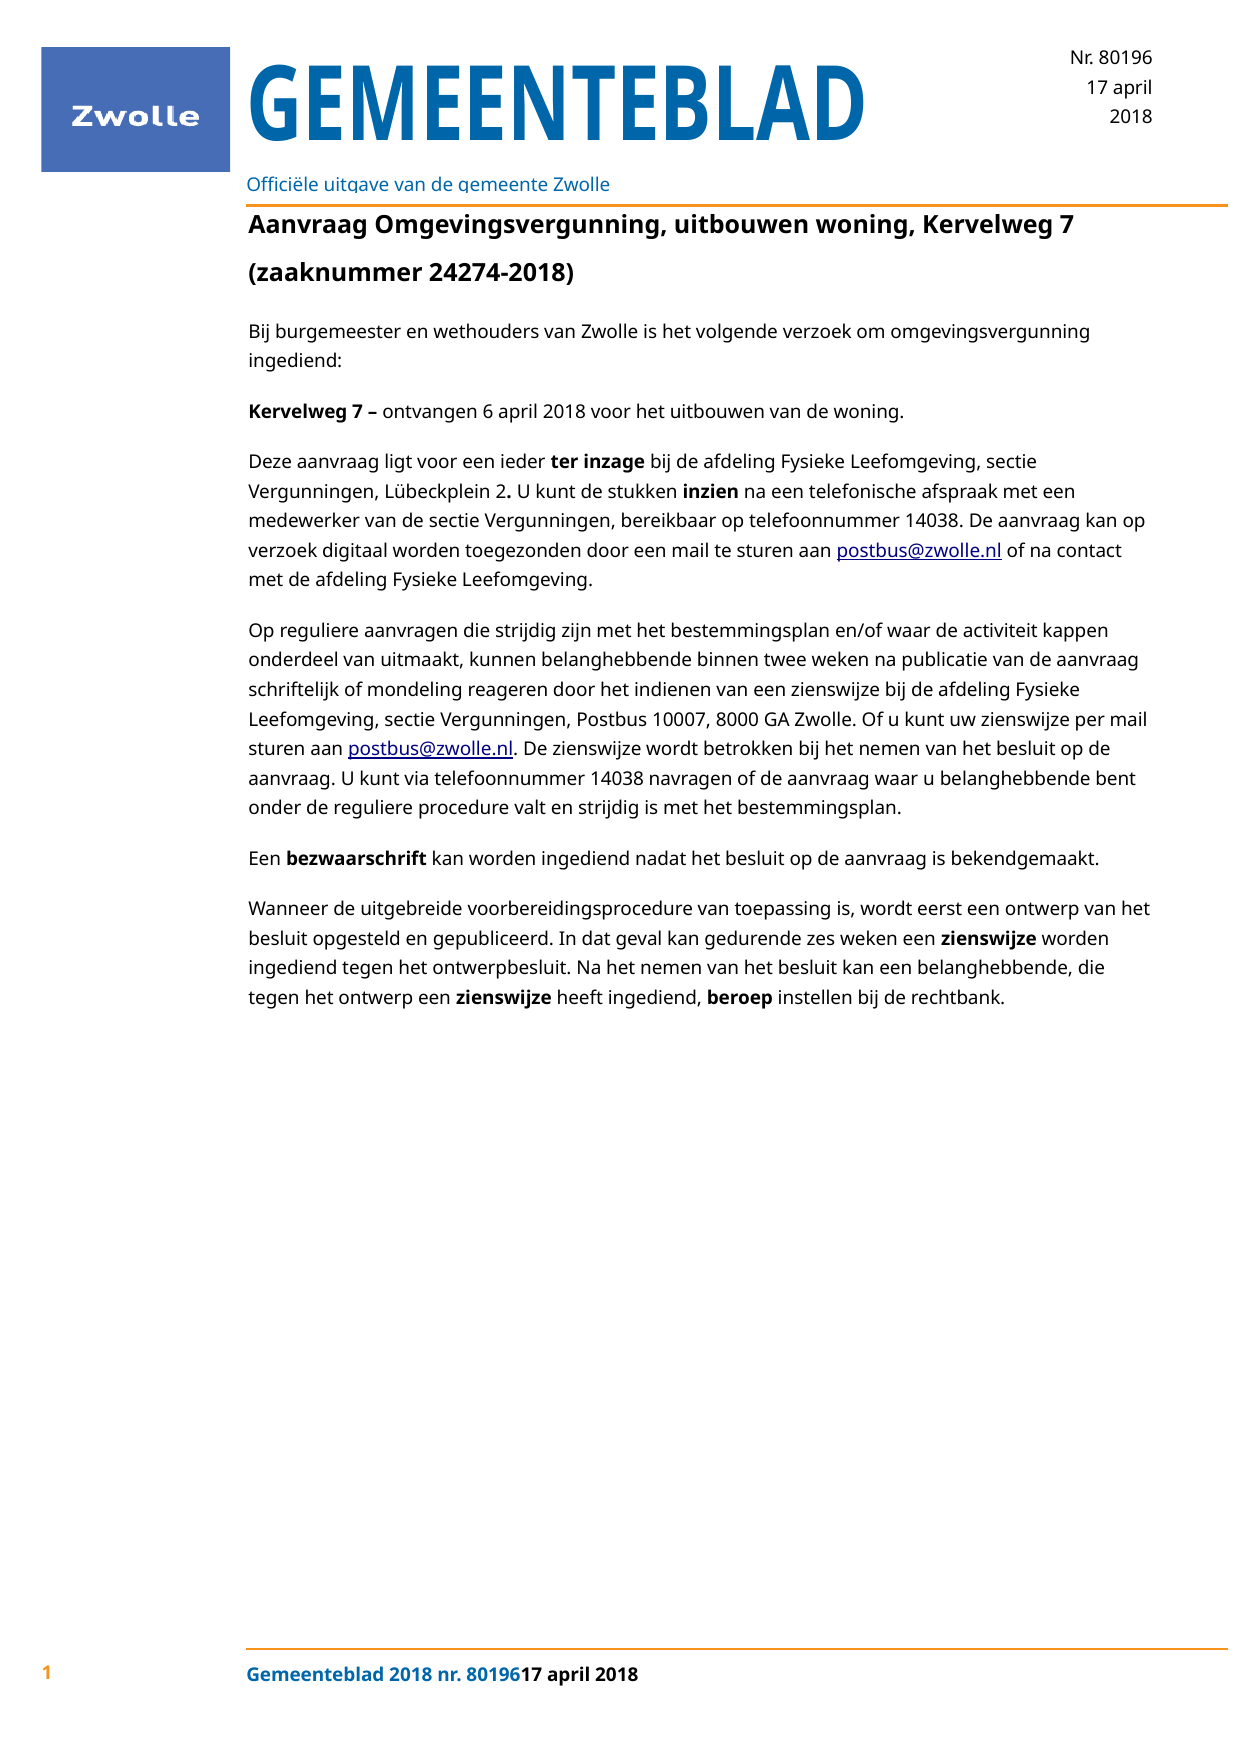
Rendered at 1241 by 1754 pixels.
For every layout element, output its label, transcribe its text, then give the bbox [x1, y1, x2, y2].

text Een bezwaarschrift kan worden ingediend nadat het besluit op de aanvraag is bekendgemaakt. [248, 845, 1152, 871]
text Wanneer de uitgebreide voorbereidingsprocedure van toepassing is, wordt eerst een ontwerp van het besluit opgesteld en gepubliceerd. In dat geval kan gedurende zes weken een zienswijze worden ingediend tegen het ontwerpbesluit. Na het nemen van het besluit kan een belanghebbende, die tegen het ontwerp een zienswijze heeft ingediend, beroep instellen bij de rechtbank. [248, 895, 1152, 1010]
text Deze aanvraag ligt voor een ieder ter inzage bij de afdeling Fysieke Leefomgeving, sectie Vergunningen, Lübeckplein 2. U kunt de stukken inzien na een telefonische afspraak met een medewerker van de sectie Vergunningen, bereikbaar op telefoonnummer 14038. De aanvraag kan op verzoek digitaal worden toegezonden door een mail te sturen aan postbus@zwolle.nl of na contact met de afdeling Fysieke Leefomgeving. [248, 448, 1152, 592]
picture [41, 47, 231, 172]
text Op reguliere aanvragen die strijdig zijn met het bestemmingsplan en/of waar de activiteit kappen onderdeel van uitmaakt, kunnen belanghebbende binnen twee weken na publicatie van de aanvraag schriftelijk of mondeling reageren door het indienen van een zienswijze bij de afdeling Fysieke Leefomgeving, sectie Vergunningen, Postbus 10007, 8000 GA Zwolle. Of u kunt uw zienswijze per mail sturen aan postbus@zwolle.nl. De zienswijze wordt betrokken bij het nemen van het besluit op de aanvraag. U kunt via telefoonnummer 14038 navragen of de aanvraag waar u belanghebbende bent onder de reguliere procedure valt en strijdig is met het bestemmingsplan. [248, 617, 1152, 820]
text Bij burgemeester en wethouders van Zwolle is het volgende verzoek om omgevingsvergunning ingediend: [248, 318, 1152, 373]
text Kervelweg 7 – ontvangen 6 april 2018 voor het uitbouwen van de woning. [248, 398, 1152, 424]
text Aanvraag Omgevingsvergunning, uitbouwen woning, Kervelweg 7 (zaaknummer 24274-2018) [248, 207, 1152, 288]
